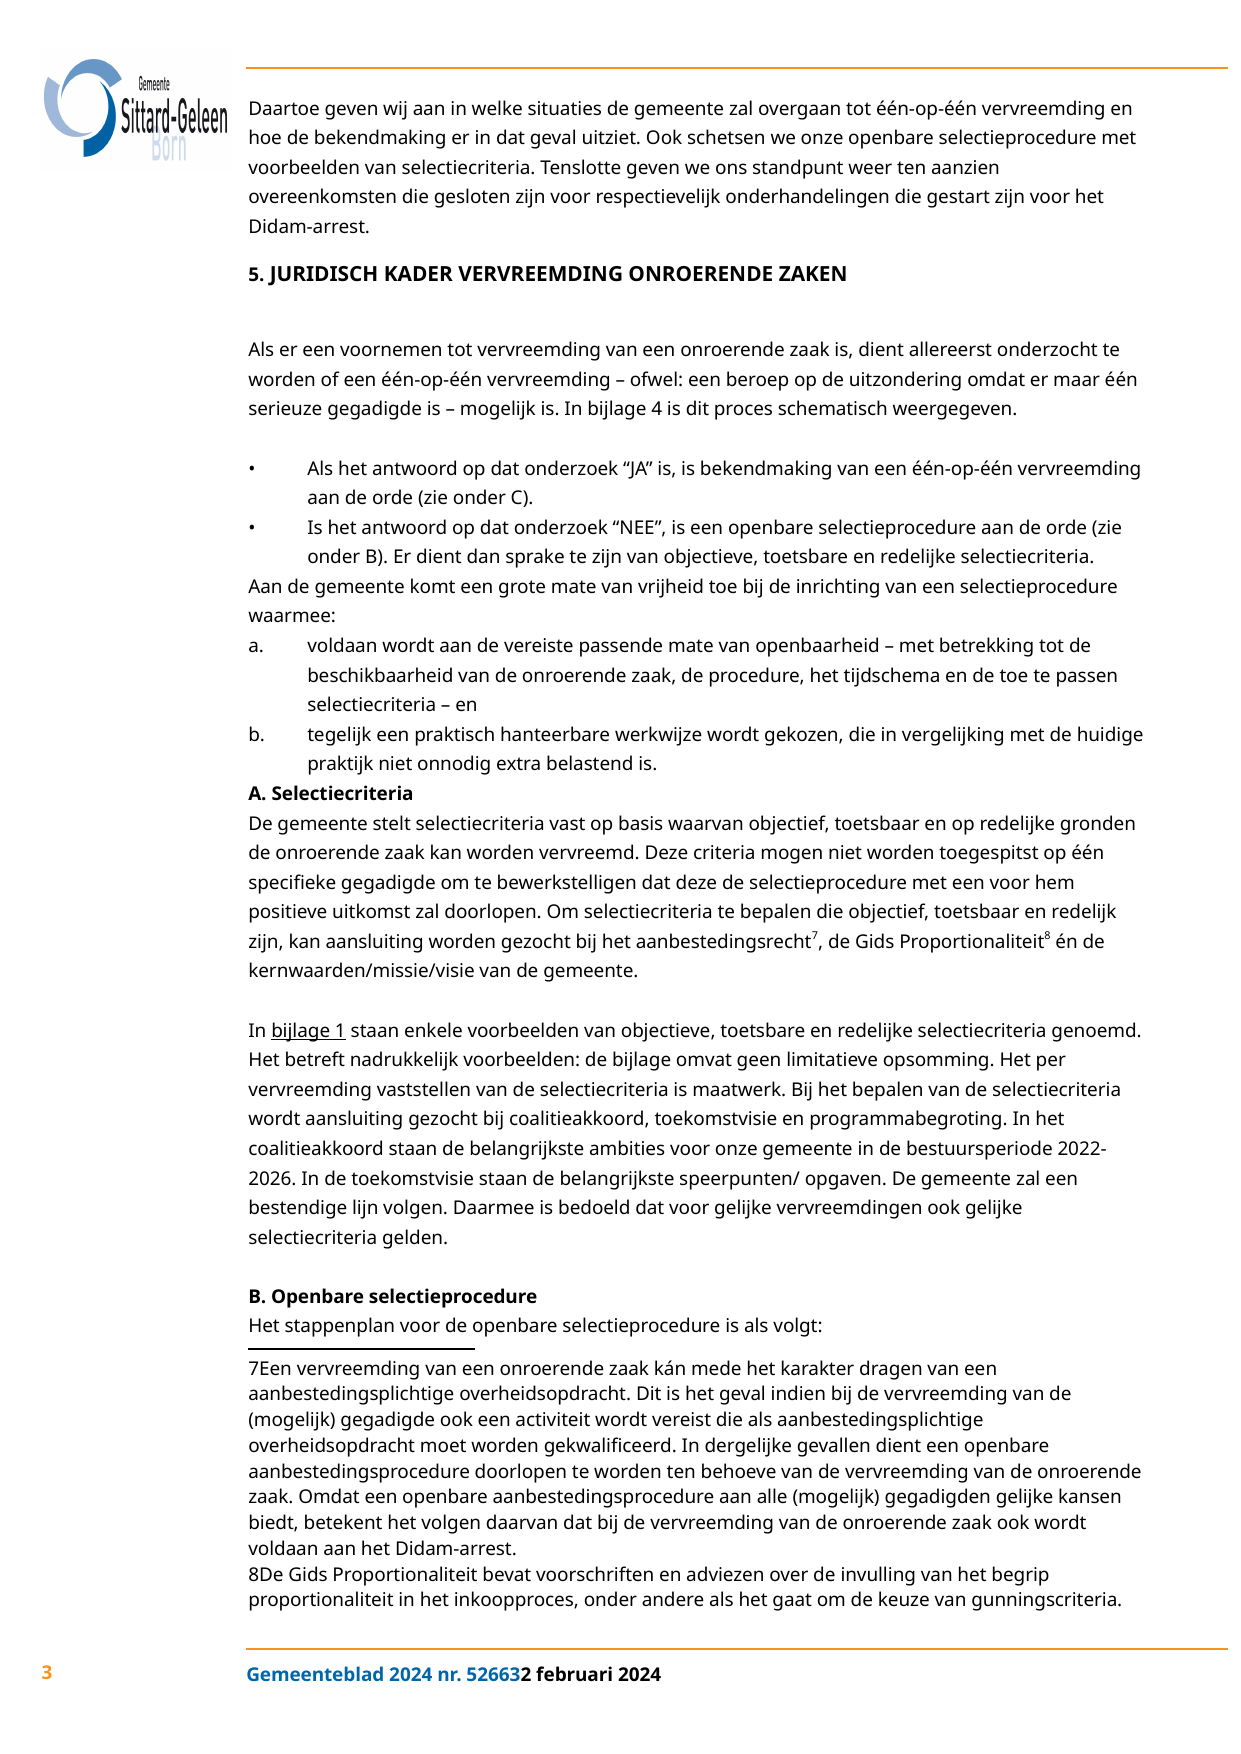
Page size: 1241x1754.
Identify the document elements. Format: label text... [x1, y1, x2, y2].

text Aan de gemeente komt een grote mate van vrijheid toe bij de inrichting van een selectieprocedure waarmee: [248, 573, 1152, 628]
text In bijlage 1 staan enkele voorbeelden van objectieve, toetsbare en redelijke selectiecriteria genoemd. Het betreft nadrukkelijk voorbeelden: de bijlage omvat geen limitatieve opsomming. Het per vervreemding vaststellen van de selectiecriteria is maatwerk. Bij het bepalen van de selectiecriteria wordt aansluiting gezocht bij coalitieakkoord, toekomstvisie en programmabegroting. In het coalitieakkoord staan de belangrijkste ambities voor onze gemeente in de bestuursperiode 2022-2026. In de toekomstvisie staan de belangrijkste speerpunten/ opgaven. De gemeente zal een bestendige lijn volgen. Daarmee is bedoeld dat voor gelijke vervreemdingen ook gelijke selectiecriteria gelden. [248, 1017, 1152, 1250]
text B. Openbare selectieprocedure [248, 1283, 1152, 1309]
list Als het antwoord op dat onderzoek “JA” is, is bekendmaking van een één-op-één vervreemding aan de orde (zie onder C). [248, 455, 1152, 510]
text De Gids Proportionaliteit bevat voorschriften en adviezen over de invulling van het begrip proportionaliteit in het inkoopproces, onder andere als het gaat om de keuze van gunningscriteria. [248, 1561, 1152, 1612]
text Daartoe geven wij aan in welke situaties de gemeente zal overgaan tot één-op-één vervreemding en hoe de bekendmaking er in dat geval uitziet. Ook schetsen we onze openbare selectieprocedure met voorbeelden van selectiecriteria. Tenslotte geven we ons standpunt weer ten aanzien overeenkomsten die gesloten zijn voor respectievelijk onderhandelingen die gestart zijn voor het Didam-arrest. [248, 95, 1152, 239]
list Is het antwoord op dat onderzoek “NEE”, is een openbare selectieprocedure aan de orde (zie onder B). Er dient dan sprake te zijn van objectieve, toetsbare en redelijke selectiecriteria. [248, 514, 1152, 569]
text De gemeente stelt selectiecriteria vast op basis waarvan objectief, toetsbaar en op redelijke gronden de onroerende zaak kan worden vervreemd. Deze criteria mogen niet worden toegespitst op één specifieke gegadigde om te bewerkstelligen dat deze de selectieprocedure met een voor hem positieve uitkomst zal doorlopen. Om selectiecriteria te bepalen die objectief, toetsbaar en redelijk zijn, kan aansluiting worden gezocht bij het aanbestedingsrecht, de Gids Proportionaliteit én de kernwaarden/missie/visie van de gemeente. [248, 810, 1152, 983]
text Als er een voornemen tot vervreemding van een onroerende zaak is, dient allereerst onderzocht te worden of een één-op-één vervreemding – ofwel: een beroep op de uitzondering omdat er maar één serieuze gegadigde is – mogelijk is. In bijlage 4 is dit proces schematisch weergegeven. [248, 336, 1152, 421]
picture [41, 47, 231, 172]
text Een vervreemding van een onroerende zaak kán mede het karakter dragen van een aanbestedingsplichtige overheidsopdracht. Dit is het geval indien bij de vervreemding van de (mogelijk) gegadigde ook een activiteit wordt vereist die als aanbestedingsplichtige overheidsopdracht moet worden gekwalificeerd. In dergelijke gevallen dient een openbare aanbestedingsprocedure doorlopen te worden ten behoeve van de vervreemding van de onroerende zaak. Omdat een openbare aanbestedingsprocedure aan alle (mogelijk) gegadigden gelijke kansen biedt, betekent het volgen daarvan dat bij de vervreemding van de onroerende zaak ook wordt voldaan aan het Didam-arrest. [248, 1355, 1152, 1561]
list voldaan wordt aan de vereiste passende mate van openbaarheid – met betrekking tot de beschikbaarheid van de onroerende zaak, de procedure, het tijdschema en de toe te passen selectiecriteria – en [248, 632, 1152, 717]
list tegelijk een praktisch hanteerbare werkwijze wordt gekozen, die in vergelijking met de huidige praktijk niet onnodig extra belastend is. [248, 721, 1152, 776]
text Het stappenplan voor de openbare selectieprocedure is als volgt: [248, 1313, 1152, 1338]
text A. Selectiecriteria [248, 780, 1152, 806]
text 5. JURIDISCH KADER VERVREEMDING ONROERENDE ZAKEN [248, 259, 1152, 287]
